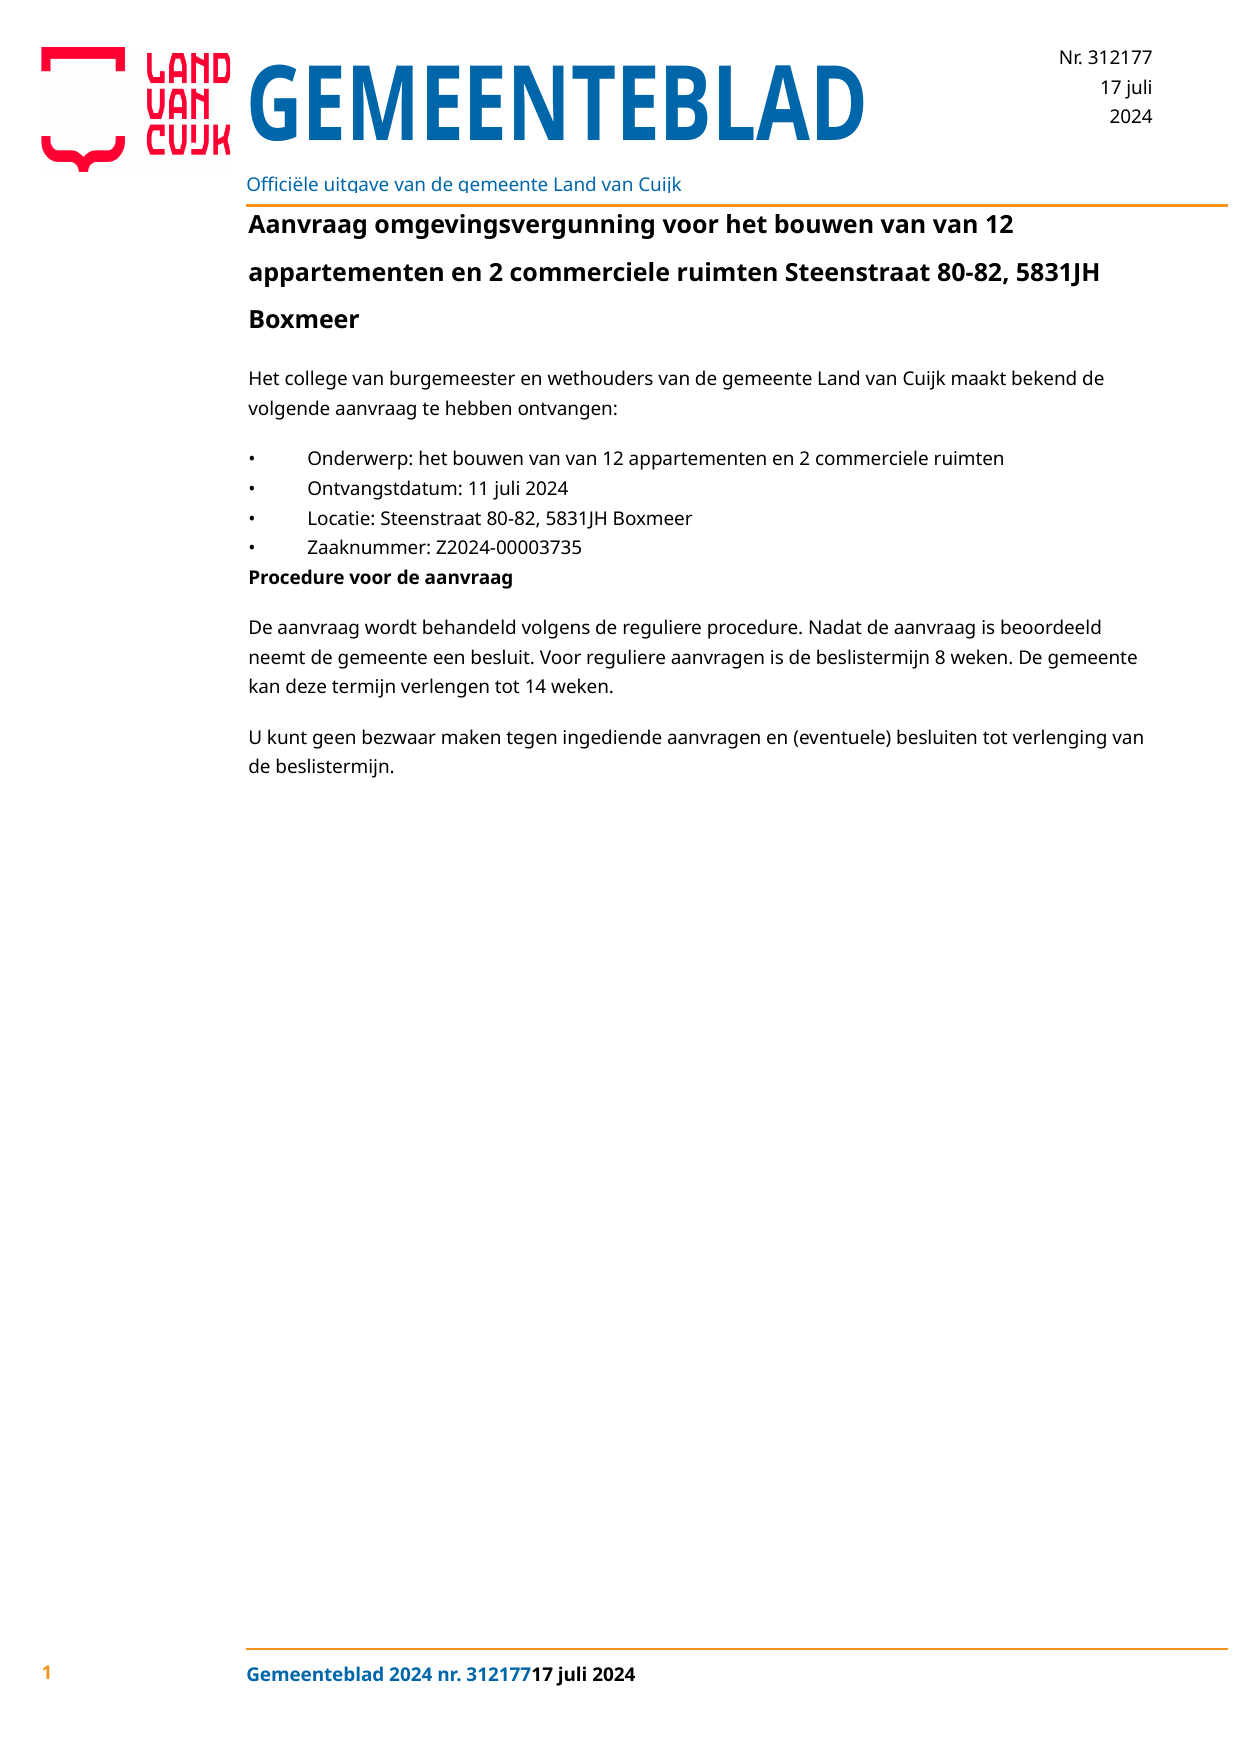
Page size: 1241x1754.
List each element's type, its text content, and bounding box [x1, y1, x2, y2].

text Procedure voor de aanvraag [248, 564, 1152, 589]
text De aanvraag wordt behandeld volgens de reguliere procedure. Nadat de aanvraag is beoordeeld neemt de gemeente een besluit. Voor reguliere aanvragen is de beslistermijn 8 weken. De gemeente kan deze termijn verlengen tot 14 weken. [248, 614, 1152, 699]
list Zaaknummer: Z2024-00003735 [248, 534, 1152, 560]
picture [41, 47, 231, 172]
list Onderwerp: het bouwen van van 12 appartementen en 2 commerciele ruimten [248, 446, 1152, 471]
text Aanvraag omgevingsvergunning voor het bouwen van van 12 appartementen en 2 commerciele ruimten Steenstraat 80-82, 5831JH Boxmeer [248, 207, 1152, 336]
list Locatie: Steenstraat 80-82, 5831JH Boxmeer [248, 505, 1152, 530]
text Het college van burgemeester en wethouders van de gemeente Land van Cuijk maakt bekend de volgende aanvraag te hebben ontvangen: [248, 366, 1152, 421]
list Ontvangstdatum: 11 juli 2024 [248, 475, 1152, 501]
text U kunt geen bezwaar maken tegen ingediende aanvragen en (eventuele) besluiten tot verlenging van de beslistermijn. [248, 724, 1152, 779]
